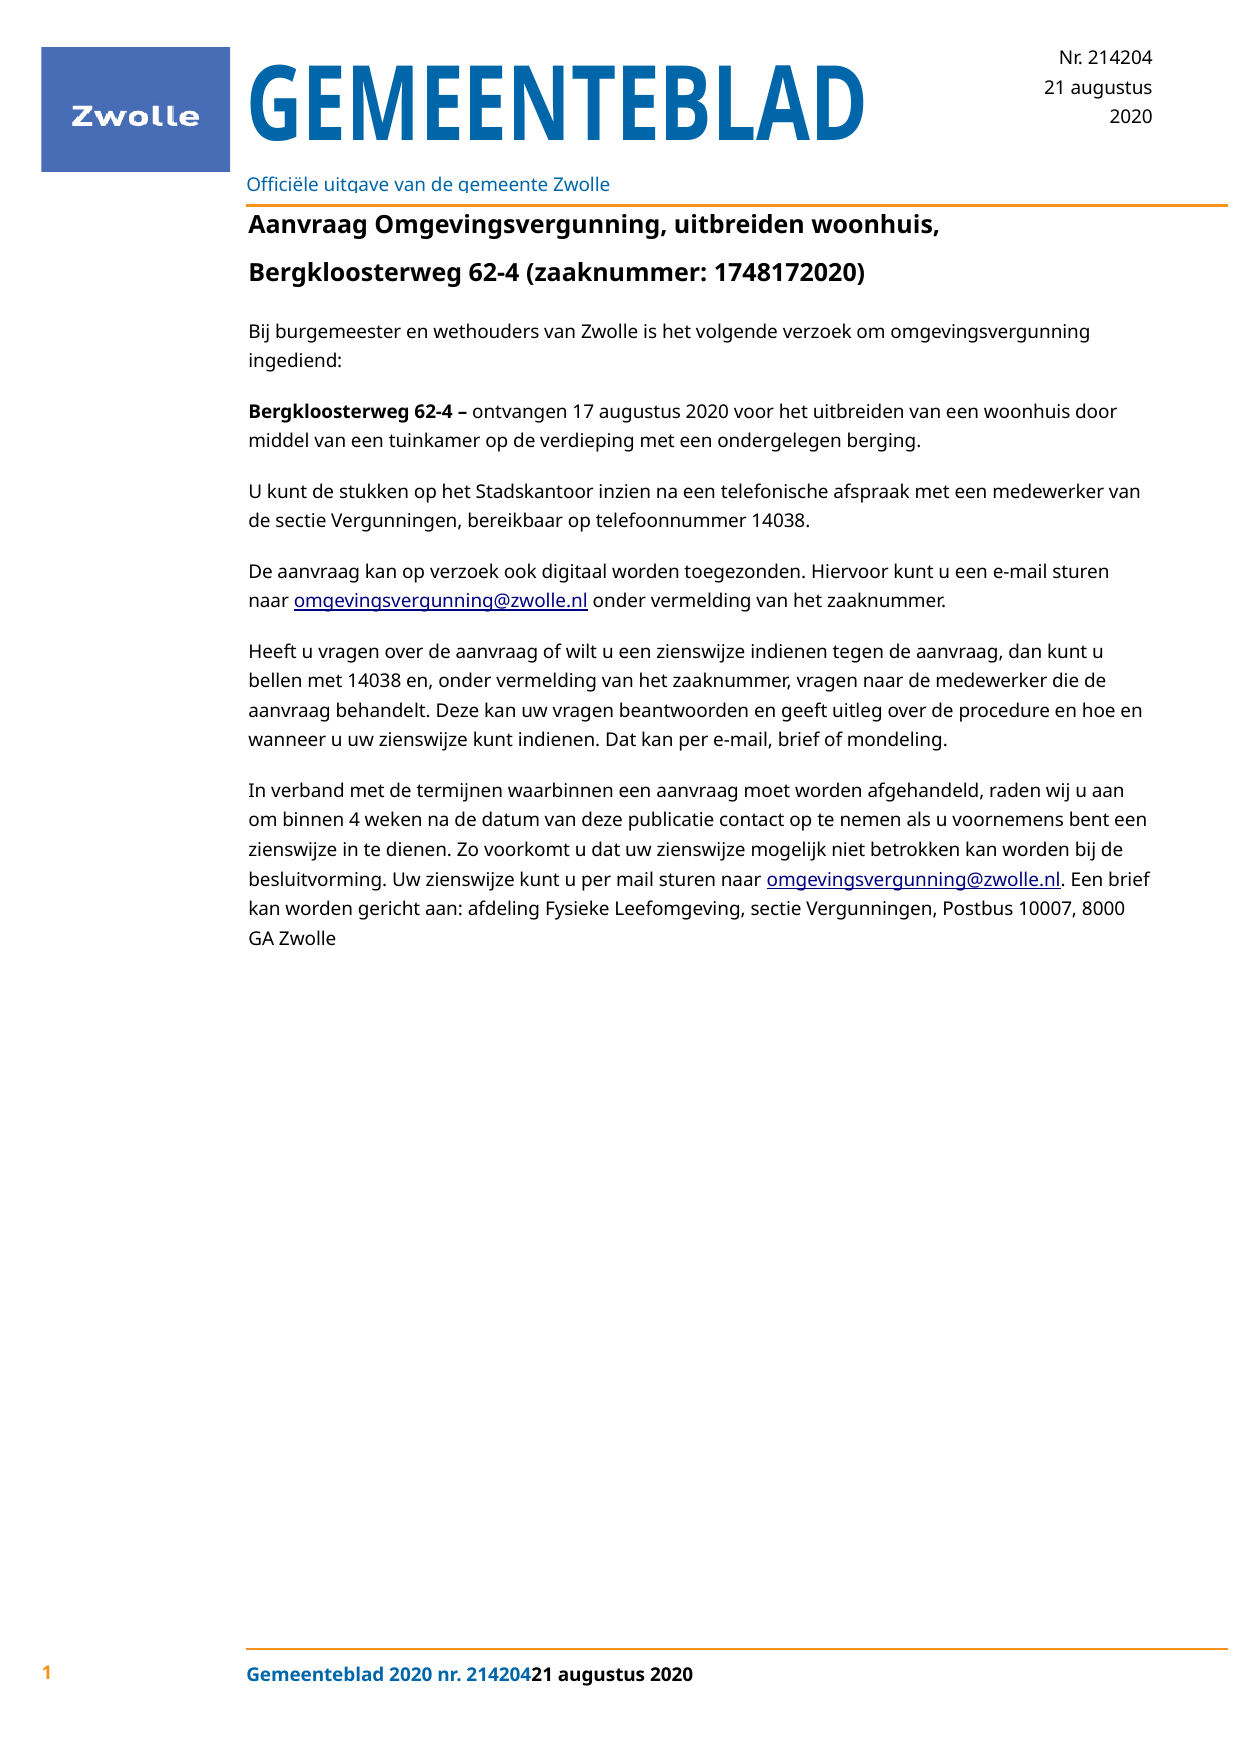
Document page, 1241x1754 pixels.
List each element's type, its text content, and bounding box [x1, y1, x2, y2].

text Heeft u vragen over de aanvraag of wilt u een zienswijze indienen tegen de aanvraag, dan kunt u bellen met 14038 en, onder vermelding van het zaaknummer, vragen naar de medewerker die de aanvraag behandelt. Deze kan uw vragen beantwoorden en geeft uitleg over de procedure en hoe en wanneer u uw zienswijze kunt indienen. Dat kan per e-mail, brief of mondeling. [248, 638, 1152, 752]
text Aanvraag Omgevingsvergunning, uitbreiden woonhuis, Bergkloosterweg 62-4 (zaaknummer: 1748172020) [248, 207, 1152, 288]
text De aanvraag kan op verzoek ook digitaal worden toegezonden. Hiervoor kunt u een e-mail sturen naar omgevingsvergunning@zwolle.nl onder vermelding van het zaaknummer. [248, 558, 1152, 613]
text U kunt de stukken op het Stadskantoor inzien na een telefonische afspraak met een medewerker van de sectie Vergunningen, bereikbaar op telefoonnummer 14038. [248, 478, 1152, 533]
text Bij burgemeester en wethouders van Zwolle is het volgende verzoek om omgevingsvergunning ingediend: [248, 318, 1152, 373]
picture [41, 47, 231, 172]
text In verband met de termijnen waarbinnen een aanvraag moet worden afgehandeld, raden wij u aan om binnen 4 weken na de datum van deze publicatie contact op te nemen als u voornemens bent een zienswijze in te dienen. Zo voorkomt u dat uw zienswijze mogelijk niet betrokken kan worden bij de besluitvorming. Uw zienswijze kunt u per mail sturen naar omgevingsvergunning@zwolle.nl. Een brief kan worden gericht aan: afdeling Fysieke Leefomgeving, sectie Vergunningen, Postbus 10007, 8000 GA Zwolle [248, 777, 1152, 951]
text Bergkloosterweg 62-4 – ontvangen 17 augustus 2020 voor het uitbreiden van een woonhuis door middel van een tuinkamer op de verdieping met een ondergelegen berging. [248, 398, 1152, 453]
